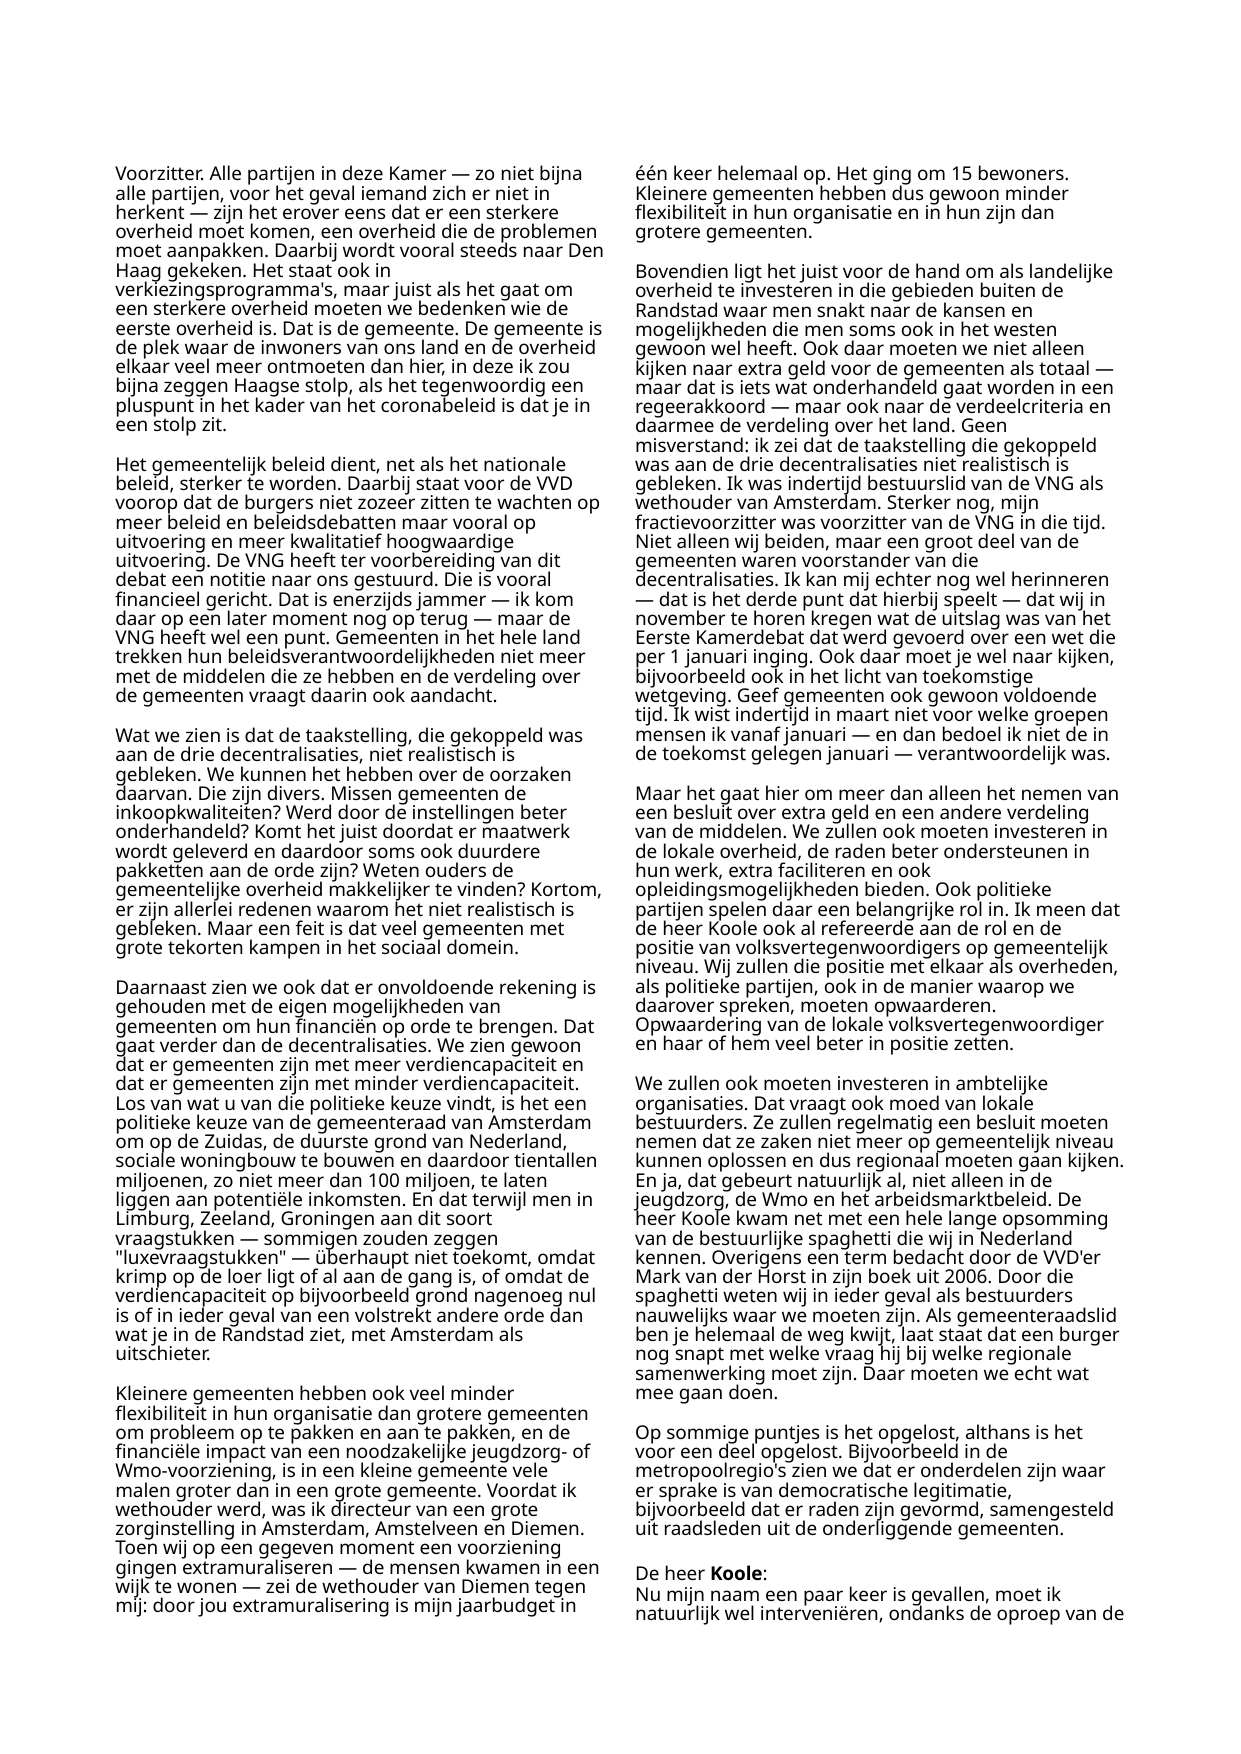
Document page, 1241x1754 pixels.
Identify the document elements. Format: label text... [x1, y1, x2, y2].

text Kleinere gemeenten hebben ook veel minder flexibiliteit in hun organisatie dan grotere gemeenten om probleem op te pakken en aan te pakken, en de financiële impact van een noodzakelijke jeugdzorg- of Wmo-voorziening, is in een kleine gemeente vele malen groter dan in een grote gemeente. Voordat ik wethouder werd, was ik directeur van een grote zorginstelling in Amsterdam, Amstelveen en Diemen. Toen wij op een gegeven moment een voorziening gingen extramuraliseren — de mensen kwamen in een wijk te wonen — zei de wethouder van Diemen tegen mij: door jou extramuralisering is mijn jaarbudget in [115, 1385, 605, 1616]
text De heer Koole: [635, 1560, 1125, 1586]
text één keer helemaal op. Het ging om 15 bewoners. Kleinere gemeenten hebben dus gewoon minder flexibiliteit in hun organisatie en in hun zijn dan grotere gemeenten. [635, 165, 1125, 242]
text Het gemeentelijk beleid dient, net als het nationale beleid, sterker te worden. Daarbij staat voor de VVD voorop dat de burgers niet zozeer zitten te wachten op meer beleid en beleidsdebatten maar vooral op uitvoering en meer kwalitatief hoogwaardige uitvoering. De VNG heeft ter voorbereiding van dit debat een notitie naar ons gestuurd. Die is vooral financieel gericht. Dat is enerzijds jammer — ik kom daar op een later moment nog op terug — maar de VNG heeft wel een punt. Gemeenten in het hele land trekken hun beleidsverantwoordelijkheden niet meer met de middelen die ze hebben en de verdeling over de gemeenten vraagt daarin ook aandacht. [115, 456, 605, 706]
text Nu mijn naam een paar keer is gevallen, moet ik natuurlijk wel interveniëren, ondanks de oproep van de [635, 1586, 1125, 1624]
text Daarnaast zien we ook dat er onvoldoende rekening is gehouden met de eigen mogelijkheden van gemeenten om hun financiën op orde te brengen. Dat gaat verder dan de decentralisaties. We zien gewoon dat er gemeenten zijn met meer verdiencapaciteit en dat er gemeenten zijn met minder verdiencapaciteit. Los van wat u van die politieke keuze vindt, is het een politieke keuze van de gemeenteraad van Amsterdam om op de Zuidas, de duurste grond van Nederland, sociale woningbouw te bouwen en daardoor tientallen miljoenen, zo niet meer dan 100 miljoen, te laten liggen aan potentiële inkomsten. En dat terwijl men in Limburg, Zeeland, Groningen aan dit soort vraagstukken — sommigen zouden zeggen "luxevraagstukken" — überhaupt niet toekomt, omdat krimp op de loer ligt of al aan de gang is, of omdat de verdiencapaciteit op bijvoorbeeld grond nagenoeg nul is of in ieder geval van een volstrekt andere orde dan wat je in de Randstad ziet, met Amsterdam als uitschieter. [115, 979, 605, 1364]
text Op sommige puntjes is het opgelost, althans is het voor een deel opgelost. Bijvoorbeeld in de metropoolregio's zien we dat er onderdelen zijn waar er sprake is van democratische legitimatie, bijvoorbeeld dat er raden zijn gevormd, samengesteld uit raadsleden uit de onderliggende gemeenten. [635, 1424, 1125, 1539]
text Bovendien ligt het juist voor de hand om als landelijke overheid te investeren in die gebieden buiten de Randstad waar men snakt naar de kansen en mogelijkheden die men soms ook in het westen gewoon wel heeft. Ook daar moeten we niet alleen kijken naar extra geld voor de gemeenten als totaal — maar dat is iets wat onderhandeld gaat worden in een regeerakkoord — maar ook naar de verdeelcriteria en daarmee de verdeling over het land. Geen misverstand: ik zei dat de taakstelling die gekoppeld was aan de drie decentralisaties niet realistisch is gebleken. Ik was indertijd bestuurslid van de VNG als wethouder van Amsterdam. Sterker nog, mijn fractievoorzitter was voorzitter van de VNG in die tijd. Niet alleen wij beiden, maar een groot deel van de gemeenten waren voorstander van die decentralisaties. Ik kan mij echter nog wel herinneren — dat is het derde punt dat hierbij speelt — dat wij in november te horen kregen wat de uitslag was van het Eerste Kamerdebat dat werd gevoerd over een wet die per 1 januari inging. Ook daar moet je wel naar kijken, bijvoorbeeld ook in het licht van toekomstige wetgeving. Geef gemeenten ook gewoon voldoende tijd. Ik wist indertijd in maart niet voor welke groepen mensen ik vanaf januari — en dan bedoel ik niet de in de toekomst gelegen januari — verantwoordelijk was. [635, 263, 1125, 764]
text Maar het gaat hier om meer dan alleen het nemen van een besluit over extra geld en een andere verdeling van de middelen. We zullen ook moeten investeren in de lokale overheid, de raden beter ondersteunen in hun werk, extra faciliteren en ook opleidingsmogelijkheden bieden. Ook politieke partijen spelen daar een belangrijke rol in. Ik meen dat de heer Koole ook al refereerde aan de rol en de positie van volksvertegenwoordigers op gemeentelijk niveau. Wij zullen die positie met elkaar als overheden, als politieke partijen, ook in de manier waarop we daarover spreken, moeten opwaarderen. Opwaardering van de lokale volksvertegenwoordiger en haar of hem veel beter in positie zetten. [635, 785, 1125, 1055]
text Wat we zien is dat de taakstelling, die gekoppeld was aan de drie decentralisaties, niet realistisch is gebleken. We kunnen het hebben over de oorzaken daarvan. Die zijn divers. Missen gemeenten de inkoopkwaliteiten? Werd door de instellingen beter onderhandeld? Komt het juist doordat er maatwerk wordt geleverd en daardoor soms ook duurdere pakketten aan de orde zijn? Weten ouders de gemeentelijke overheid makkelijker te vinden? Kortom, er zijn allerlei redenen waarom het niet realistisch is gebleken. Maar een feit is dat veel gemeenten met grote tekorten kampen in het sociaal domein. [115, 727, 605, 958]
text Voorzitter. Alle partijen in deze Kamer — zo niet bijna alle partijen, voor het geval iemand zich er niet in herkent — zijn het erover eens dat er een sterkere overheid moet komen, een overheid die de problemen moet aanpakken. Daarbij wordt vooral steeds naar Den Haag gekeken. Het staat ook in verkiezingsprogramma's, maar juist als het gaat om een sterkere overheid moeten we bedenken wie de eerste overheid is. Dat is de gemeente. De gemeente is de plek waar de inwoners van ons land en de overheid elkaar veel meer ontmoeten dan hier, in deze ik zou bijna zeggen Haagse stolp, als het tegenwoordig een pluspunt in het kader van het coronabeleid is dat je in een stolp zit. [115, 165, 605, 435]
text We zullen ook moeten investeren in ambtelijke organisaties. Dat vraagt ook moed van lokale bestuurders. Ze zullen regelmatig een besluit moeten nemen dat ze zaken niet meer op gemeentelijk niveau kunnen oplossen en dus regionaal moeten gaan kijken. En ja, dat gebeurt natuurlijk al, niet alleen in de jeugdzorg, de Wmo en het arbeidsmarktbeleid. De heer Koole kwam net met een hele lange opsomming van de bestuurlijke spaghetti die wij in Nederland kennen. Overigens een term bedacht door de VVD'er Mark van der Horst in zijn boek uit 2006. Door die spaghetti weten wij in ieder geval als bestuurders nauwelijks waar we moeten zijn. Als gemeenteraadslid ben je helemaal de weg kwijt, laat staat dat een burger nog snapt met welke vraag hij bij welke regionale samenwerking moet zijn. Daar moeten we echt wat mee gaan doen. [635, 1075, 1125, 1403]
